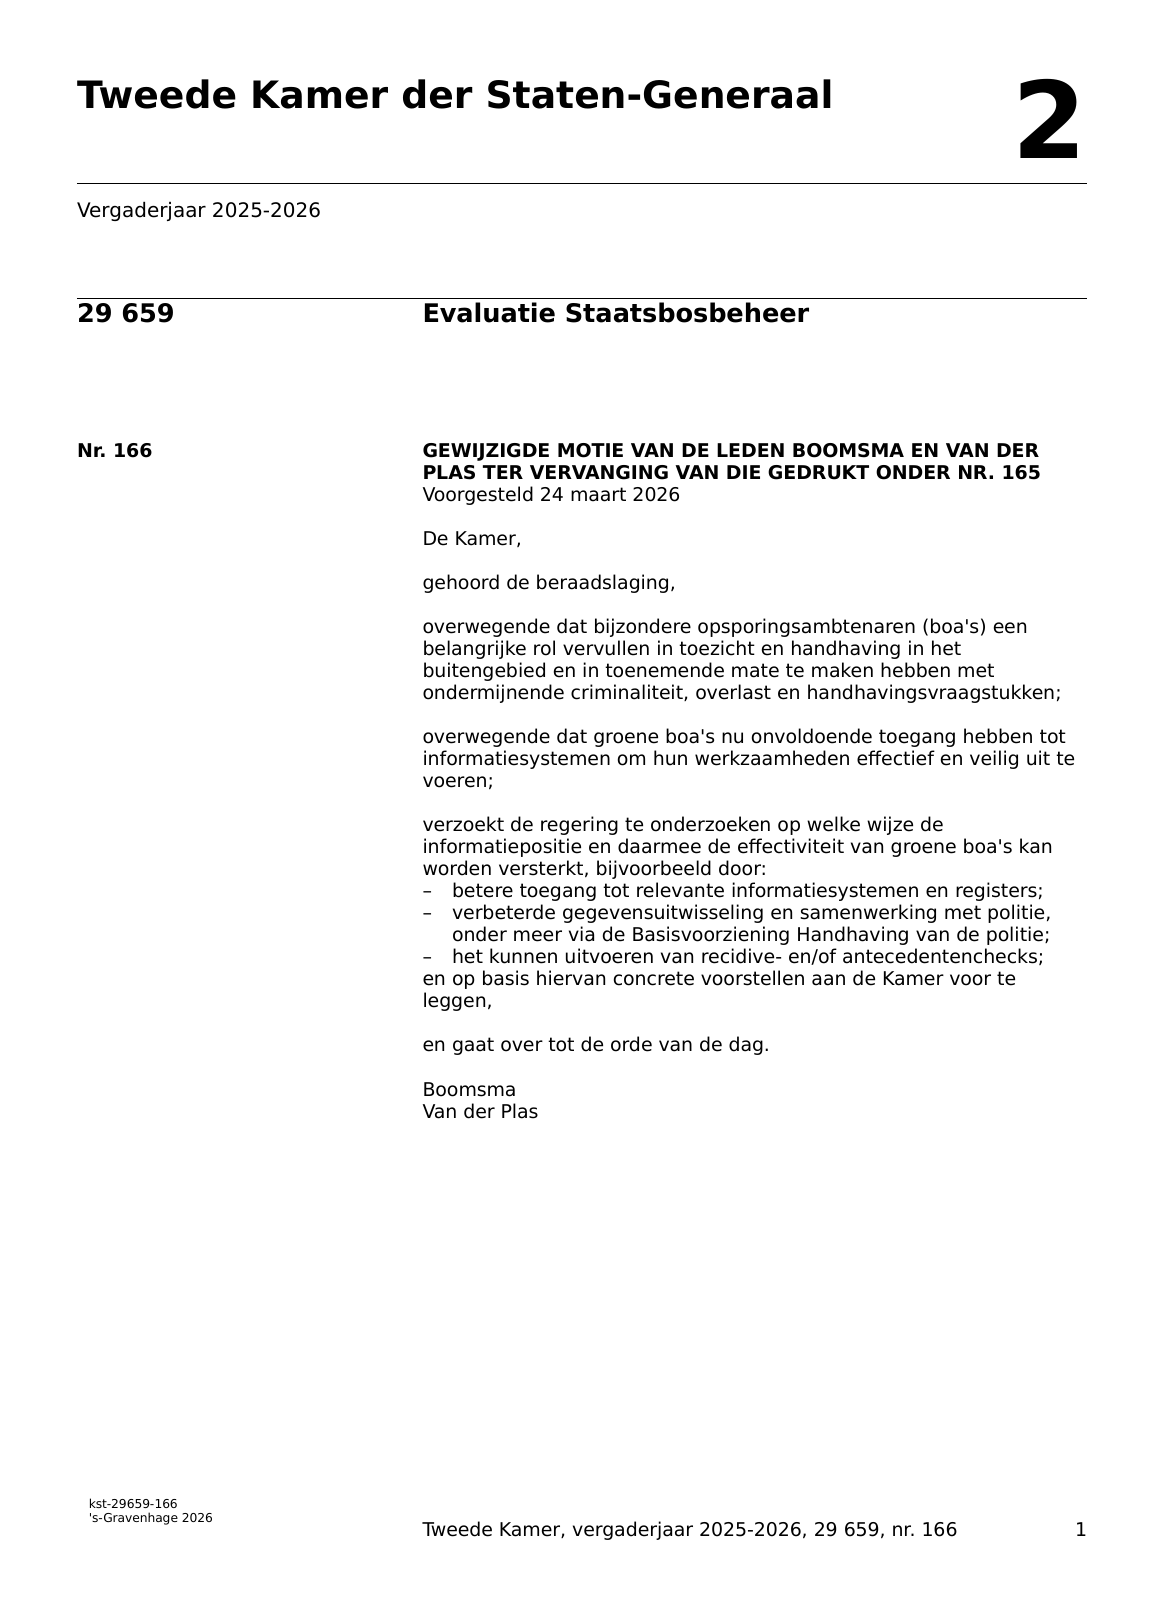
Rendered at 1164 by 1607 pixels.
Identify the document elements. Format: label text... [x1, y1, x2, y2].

text Boomsma [422, 1078, 1087, 1101]
text – verbeterde gegevensuitwisseling en samenwerking met politie, onder meer via de Basisvoorziening Handhaving van de politie; [422, 902, 1087, 946]
text en op basis hiervan concrete voorstellen aan de Kamer voor te leggen, [422, 968, 1087, 1012]
subtitle 29 659 Evaluatie Staatsbosbeheer [77, 299, 1087, 329]
text en gaat over tot de orde van de dag. [422, 1034, 1087, 1056]
text overwegende dat bijzondere opsporingsambtenaren (boa's) een belangrijke rol vervullen in toezicht en handhaving in het buitengebied en in toenemende mate te maken hebben met ondermijnende criminaliteit, overlast en handhavingsvraagstukken; [422, 616, 1087, 704]
text overwegende dat groene boa's nu onvoldoende toegang hebben tot informatiesystemen om hun werkzaamheden effectief en veilig uit te voeren; [422, 726, 1087, 792]
text – betere toegang tot relevante informatiesystemen en registers; [422, 880, 1087, 902]
text Van der Plas [422, 1101, 1087, 1122]
text gehoord de beraadslaging, [422, 572, 1087, 594]
table_header Tweede Kamer der Staten-Generaal [77, 59, 886, 183]
text Voorgesteld 24 maart 2026 [422, 484, 1087, 506]
table_cell Vergaderjaar 2025-2026 [77, 184, 1087, 298]
text – het kunnen uitvoeren van recidive- en/of antecedentenchecks; [422, 946, 1087, 968]
text verzoekt de regering te onderzoeken op welke wijze de informatiepositie en daarmee de effectiviteit van groene boa's kan worden versterkt, bijvoorbeeld door: [422, 814, 1087, 880]
subtitle Nr. 166 GEWIJZIGDE MOTIE VAN DE LEDEN BOOMSMA EN VAN DER PLAS TER VERVANGING VAN DIE GEDRUKT ONDER NR. 165 [77, 440, 1087, 484]
table_header 2 [886, 59, 1087, 183]
text De Kamer, [422, 528, 1087, 550]
text 's-Gravenhage 2026 [88, 1511, 323, 1525]
text kst-29659-166 [88, 1497, 323, 1511]
